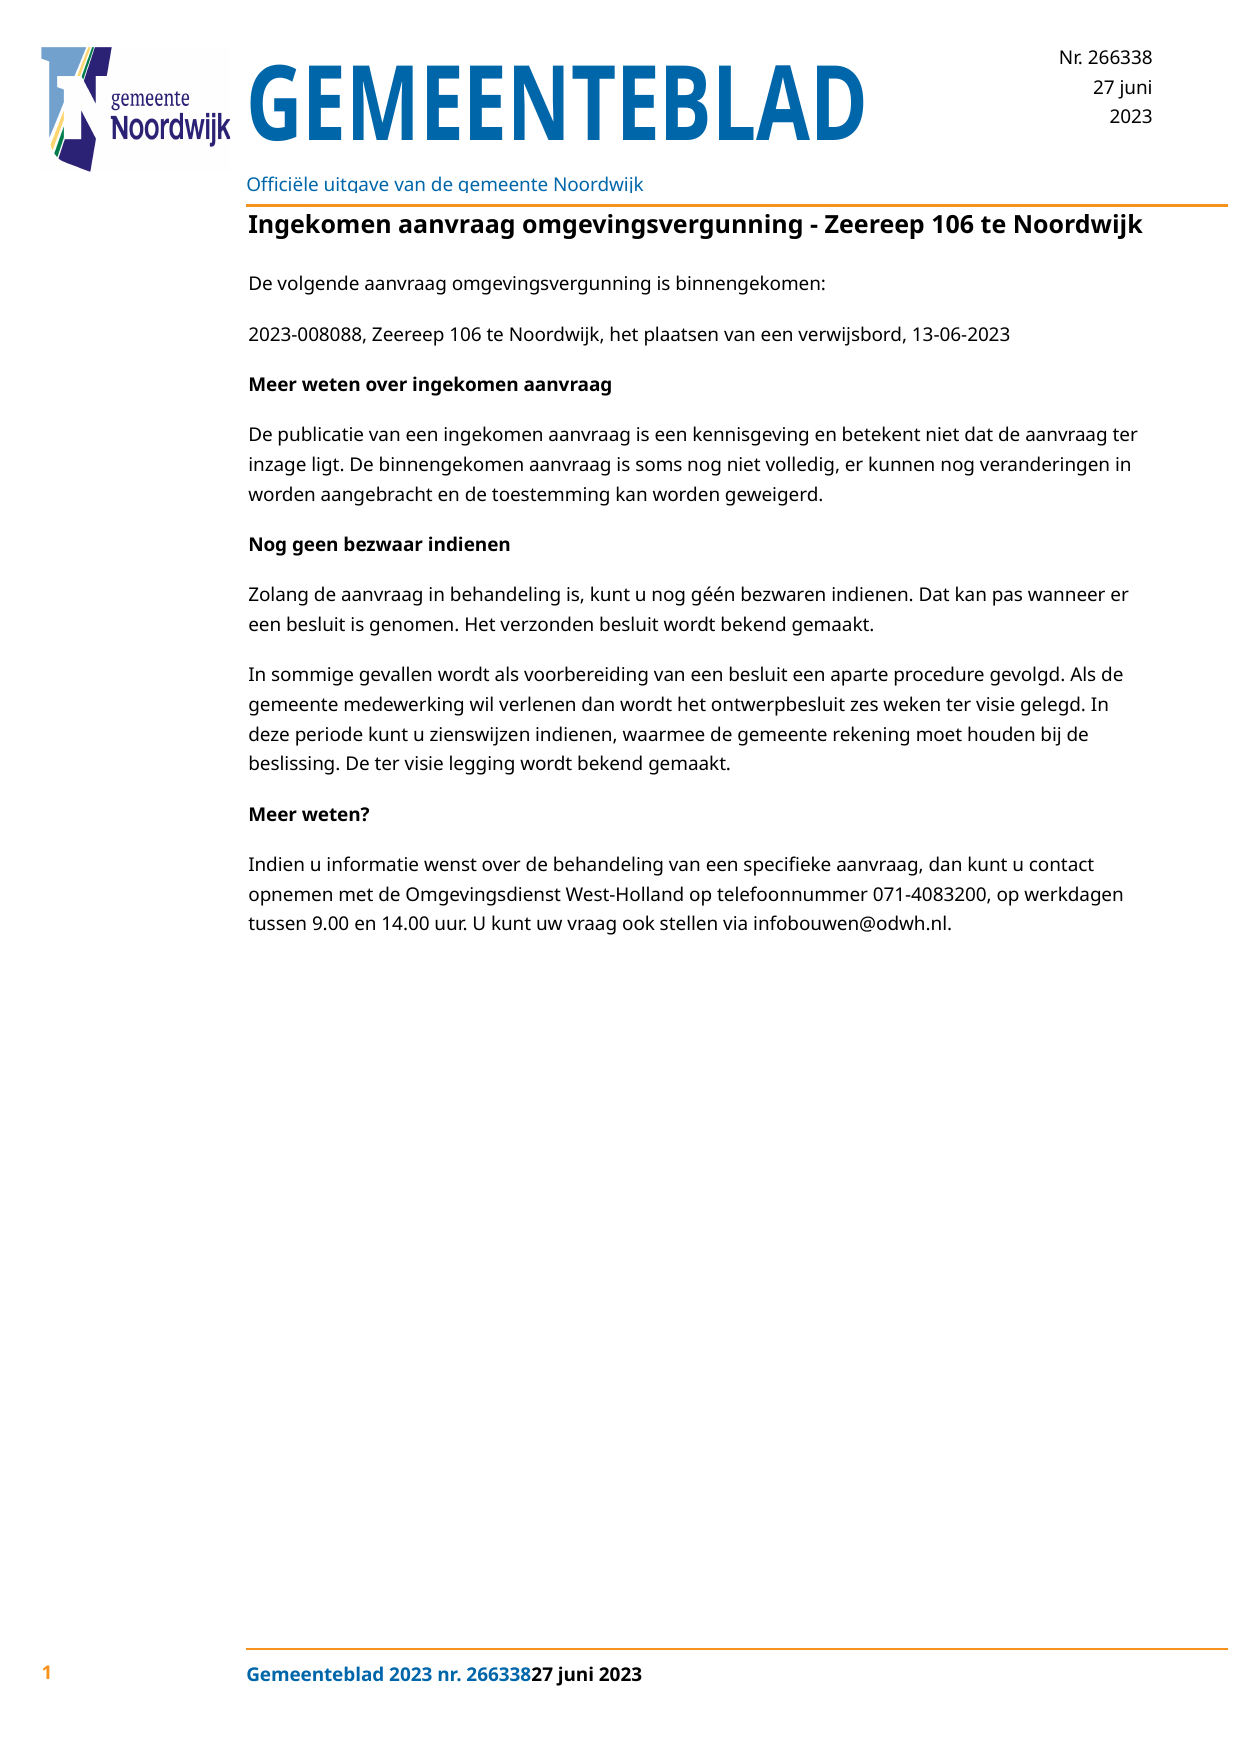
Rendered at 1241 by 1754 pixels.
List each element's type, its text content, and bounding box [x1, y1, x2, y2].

text De publicatie van een ingekomen aanvraag is een kennisgeving en betekent niet dat de aanvraag ter inzage ligt. De binnengekomen aanvraag is soms nog niet volledig, er kunnen nog veranderingen in worden aangebracht en de toestemming kan worden geweigerd. [248, 422, 1152, 506]
text 2023-008088, Zeereep 106 te Noordwijk, het plaatsen van een verwijsbord, 13-06-2023 [248, 321, 1152, 346]
text Indien u informatie wenst over de behandeling van een specifieke aanvraag, dan kunt u contact opnemen met de Omgevingsdienst West-Holland op telefoonnummer 071-4083200, op werkdagen tussen 9.00 en 14.00 uur. U kunt uw vraag ook stellen via infobouwen@odwh.nl. [248, 851, 1152, 936]
text Zolang de aanvraag in behandeling is, kunt u nog géén bezwaren indienen. Dat kan pas wanneer er een besluit is genomen. Het verzonden besluit wordt bekend gemaakt. [248, 582, 1152, 637]
text Meer weten over ingekomen aanvraag [248, 371, 1152, 397]
text Meer weten? [248, 801, 1152, 826]
picture [41, 47, 231, 172]
text Ingekomen aanvraag omgevingsvergunning - Zeereep 106 te Noordwijk [248, 207, 1152, 241]
text Nog geen bezwaar indienen [248, 531, 1152, 557]
text In sommige gevallen wordt als voorbereiding van een besluit een aparte procedure gevolgd. Als de gemeente medewerking wil verlenen dan wordt het ontwerpbesluit zes weken ter visie gelegd. In deze periode kunt u zienswijzen indienen, waarmee de gemeente rekening moet houden bij de beslissing. De ter visie legging wordt bekend gemaakt. [248, 662, 1152, 776]
text De volgende aanvraag omgevingsvergunning is binnengekomen: [248, 270, 1152, 296]
